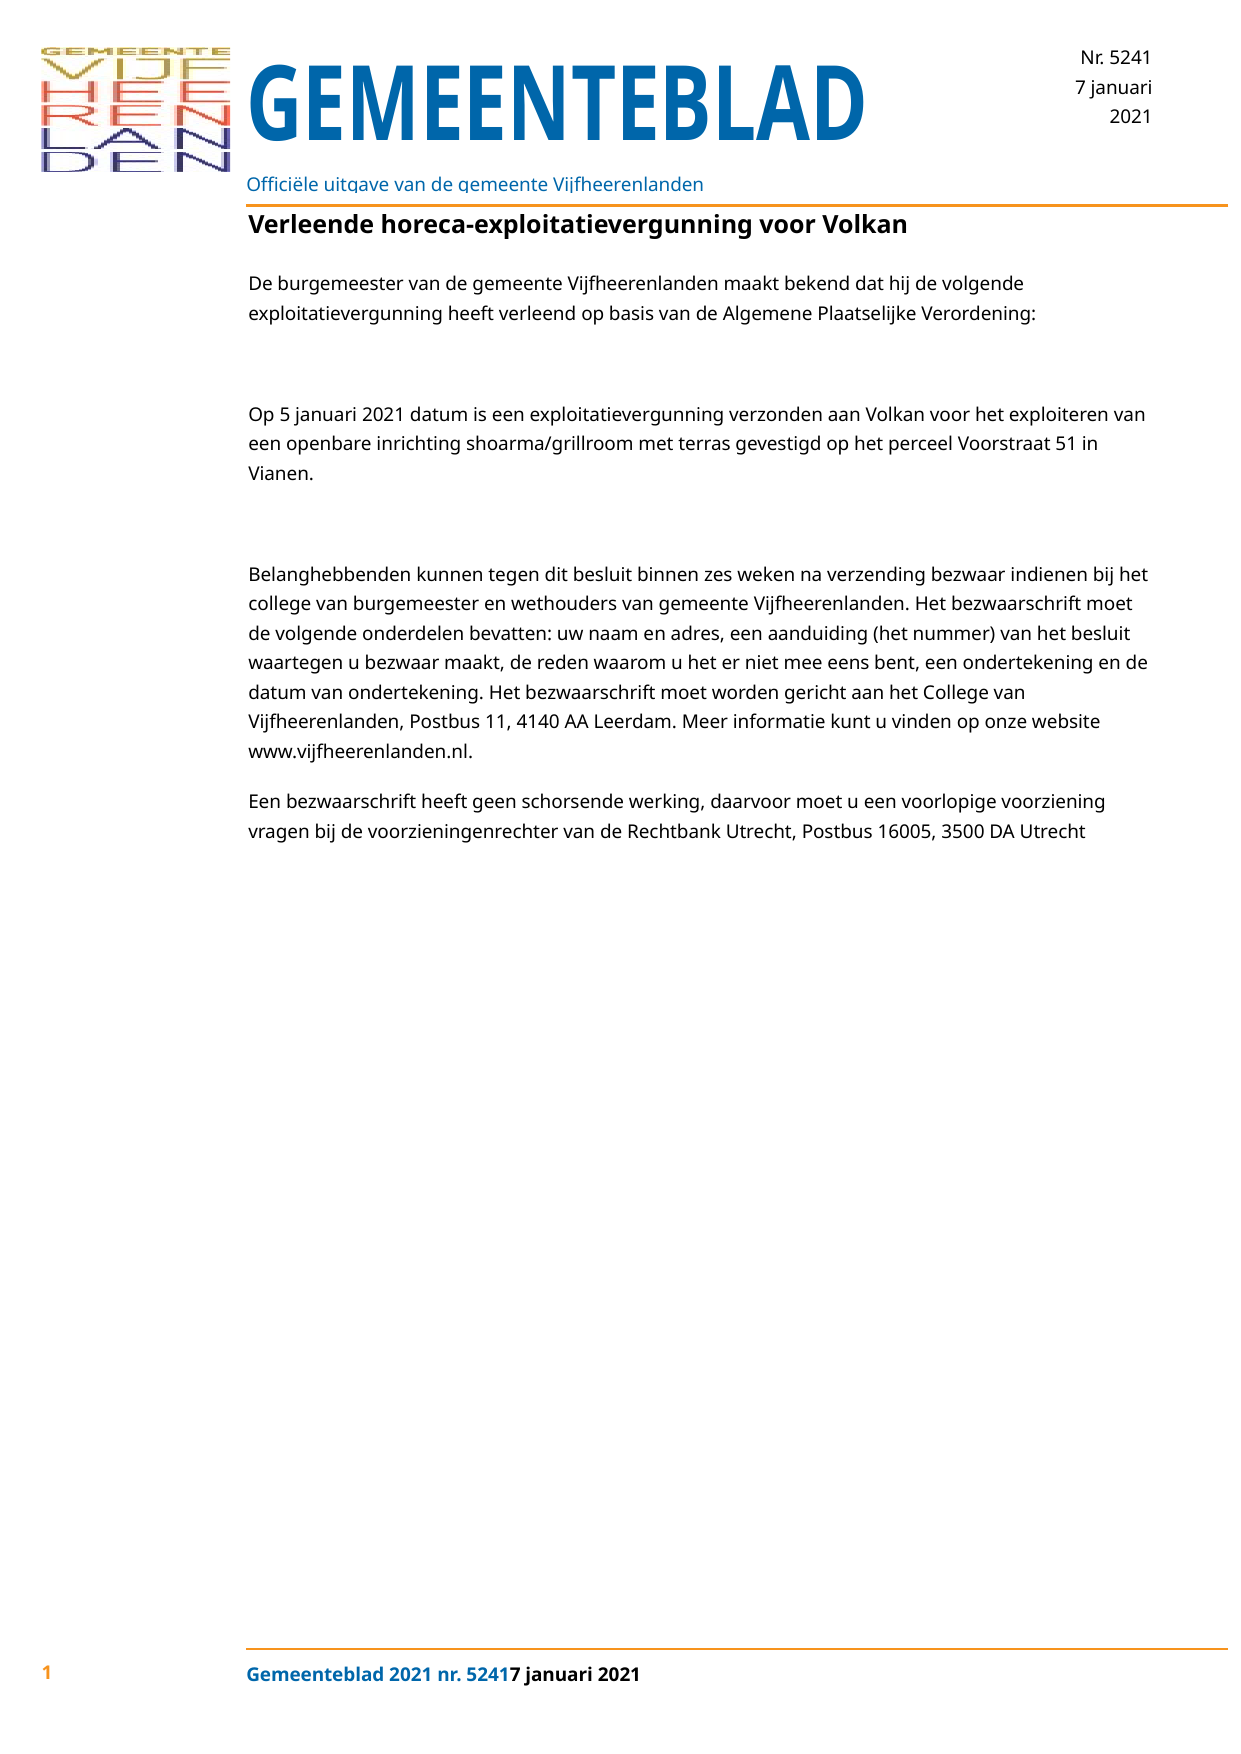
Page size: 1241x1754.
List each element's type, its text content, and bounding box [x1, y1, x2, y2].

text Een bezwaarschrift heeft geen schorsende werking, daarvoor moet u een voorlopige voorziening vragen bij de voorzieningenrechter van de Rechtbank Utrecht, Postbus 16005, 3500 DA Utrecht [248, 789, 1152, 844]
text Op 5 januari 2021 datum is een exploitatievergunning verzonden aan Volkan voor het exploiteren van een openbare inrichting shoarma/grillroom met terras gevestigd op het perceel Voorstraat 51 in Vianen. [248, 401, 1152, 486]
picture [41, 47, 231, 172]
text Belanghebbenden kunnen tegen dit besluit binnen zes weken na verzending bezwaar indienen bij het college van burgemeester en wethouders van gemeente Vijfheerenlanden. Het bezwaarschrift moet de volgende onderdelen bevatten: uw naam en adres, een aanduiding (het nummer) van het besluit waartegen u bezwaar maakt, de reden waarom u het er niet mee eens bent, een ondertekening en de datum van ondertekening. Het bezwaarschrift moet worden gericht aan het College van Vijfheerenlanden, Postbus 11, 4140 AA Leerdam. Meer informatie kunt u vinden op onze website www.vijfheerenlanden.nl. [248, 561, 1152, 764]
text De burgemeester van de gemeente Vijfheerenlanden maakt bekend dat hij de volgende exploitatievergunning heeft verleend op basis van de Algemene Plaatselijke Verordening: [248, 270, 1152, 326]
text Verleende horeca-exploitatievergunning voor Volkan [248, 207, 1152, 241]
